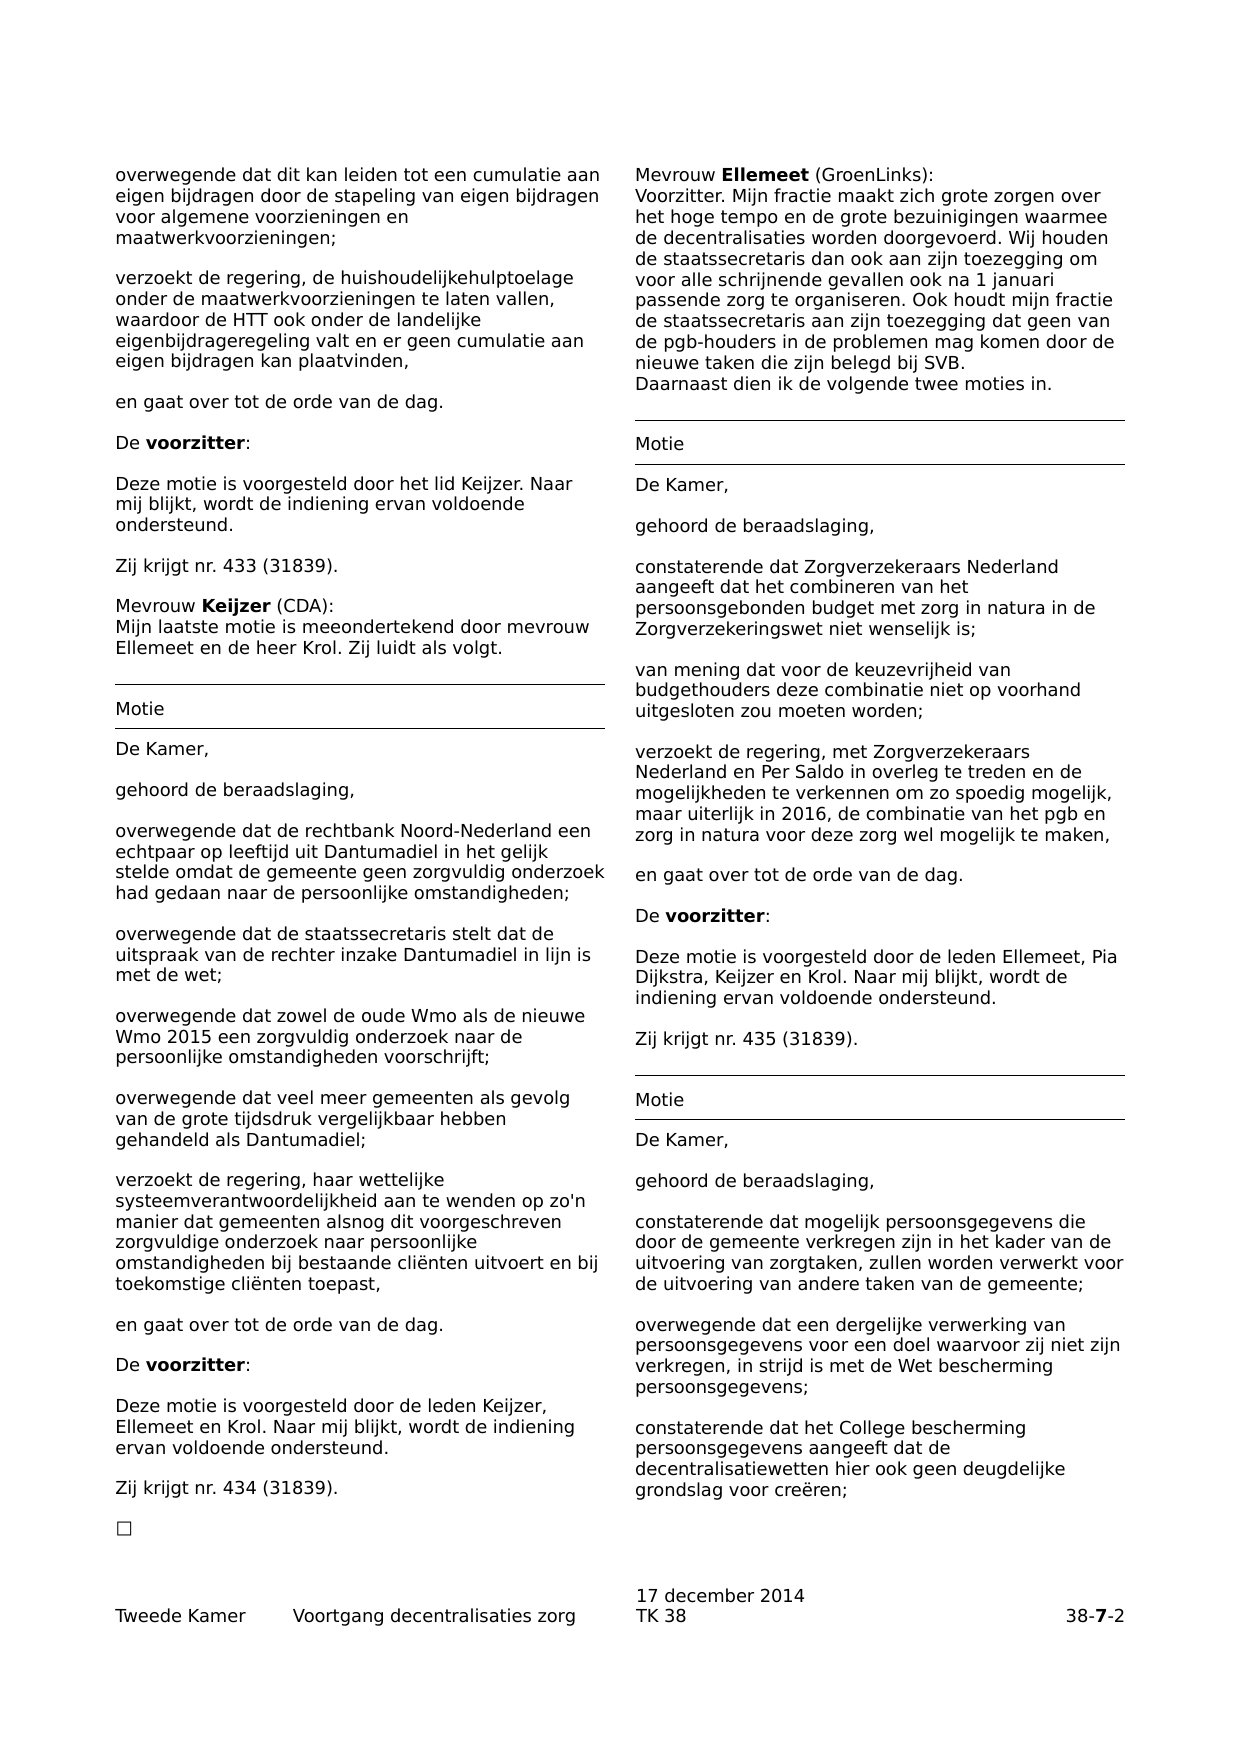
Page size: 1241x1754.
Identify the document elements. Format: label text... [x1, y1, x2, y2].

text Mijn laatste motie is meeondertekend door mevrouw Ellemeet en de heer Krol. Zij luidt als volgt. [115, 617, 605, 659]
text Daarnaast dien ik de volgende twee moties in. [635, 373, 1125, 394]
text De Kamer, [635, 475, 1125, 496]
text verzoekt de regering, haar wettelijke systeemverantwoordelijkheid aan te wenden op zo'n manier dat gemeenten alsnog dit voorgeschreven zorgvuldige onderzoek naar persoonlijke omstandigheden bij bestaande cliënten uitvoert en bij toekomstige cliënten toepast, [115, 1170, 605, 1294]
text ⬜ [115, 1519, 605, 1540]
text en gaat over tot de orde van de dag. [115, 392, 605, 413]
text Mevrouw Keijzer (CDA): [115, 596, 605, 617]
text Zij krijgt nr. 434 (31839). [115, 1478, 605, 1499]
text en gaat over tot de orde van de dag. [635, 865, 1125, 886]
text Deze motie is voorgesteld door de leden Keijzer, Ellemeet en Krol. Naar mij blijkt, wordt de indiening ervan voldoende ondersteund. [115, 1396, 605, 1458]
text Motie [635, 1089, 1125, 1110]
text verzoekt de regering, met Zorgverzekeraars Nederland en Per Saldo in overleg te treden en de mogelijkheden te verkennen om zo spoedig mogelijk, maar uiterlijk in 2016, de combinatie van het pgb en zorg in natura voor deze zorg wel mogelijk te maken, [635, 742, 1125, 845]
text De Kamer, [635, 1130, 1125, 1151]
text Voorzitter. Mijn fractie maakt zich grote zorgen over het hoge tempo en de grote bezuinigingen waarmee de decentralisaties worden doorgevoerd. Wij houden de staatssecretaris dan ook aan zijn toezegging om voor alle schrijnende gevallen ook na 1 januari passende zorg te organiseren. Ook houdt mijn fractie de staatssecretaris aan zijn toezegging dat geen van de pgb-houders in de problemen mag komen door de nieuwe taken die zijn belegd bij SVB. [635, 186, 1125, 373]
text overwegende dat veel meer gemeenten als gevolg van de grote tijdsdruk vergelijkbaar hebben gehandeld als Dantumadiel; [115, 1088, 605, 1150]
text gehoord de beraadslaging, [635, 1171, 1125, 1192]
text Motie [635, 434, 1125, 455]
text De voorzitter: [115, 433, 605, 453]
text gehoord de beraadslaging, [635, 516, 1125, 536]
text overwegende dat dit kan leiden tot een cumulatie aan eigen bijdragen door de stapeling van eigen bijdragen voor algemene voorzieningen en maatwerkvoorzieningen; [115, 165, 605, 248]
text Zij krijgt nr. 433 (31839). [115, 556, 605, 576]
text overwegende dat de staatssecretaris stelt dat de uitspraak van de rechter inzake Dantumadiel in lijn is met de wet; [115, 924, 605, 986]
text constaterende dat het College bescherming persoonsgegevens aangeeft dat de decentralisatiewetten hier ook geen deugdelijke grondslag voor creëren; [635, 1417, 1125, 1500]
text De Kamer, [115, 739, 605, 760]
text De voorzitter: [635, 906, 1125, 927]
text De voorzitter: [115, 1355, 605, 1376]
text gehoord de beraadslaging, [115, 780, 605, 801]
text Mevrouw Ellemeet (GroenLinks): [635, 165, 1125, 186]
text Motie [115, 698, 605, 719]
text Zij krijgt nr. 435 (31839). [635, 1029, 1125, 1049]
text overwegende dat een dergelijke verwerking van persoonsgegevens voor een doel waarvoor zij niet zijn verkregen, in strijd is met de Wet bescherming persoonsgegevens; [635, 1314, 1125, 1397]
text en gaat over tot de orde van de dag. [115, 1314, 605, 1335]
text Deze motie is voorgesteld door de leden Ellemeet, Pia Dijkstra, Keijzer en Krol. Naar mij blijkt, wordt de indiening ervan voldoende ondersteund. [635, 947, 1125, 1009]
text overwegende dat zowel de oude Wmo als de nieuwe Wmo 2015 een zorgvuldig onderzoek naar de persoonlijke omstandigheden voorschrijft; [115, 1006, 605, 1068]
text constaterende dat Zorgverzekeraars Nederland aangeeft dat het combineren van het persoonsgebonden budget met zorg in natura in de Zorgverzekeringswet niet wenselijk is; [635, 556, 1125, 639]
text constaterende dat mogelijk persoonsgegevens die door de gemeente verkregen zijn in het kader van de uitvoering van zorgtaken, zullen worden verwerkt voor de uitvoering van andere taken van de gemeente; [635, 1212, 1125, 1294]
text overwegende dat de rechtbank Noord-Nederland een echtpaar op leeftijd uit Dantumadiel in het gelijk stelde omdat de gemeente geen zorgvuldig onderzoek had gedaan naar de persoonlijke omstandigheden; [115, 821, 605, 904]
text Deze motie is voorgesteld door het lid Keijzer. Naar mij blijkt, wordt de indiening ervan voldoende ondersteund. [115, 473, 605, 536]
text van mening dat voor de keuzevrijheid van budgethouders deze combinatie niet op voorhand uitgesloten zou moeten worden; [635, 659, 1125, 722]
text verzoekt de regering, de huishoudelijkehulptoelage onder de maatwerkvoorzieningen te laten vallen, waardoor de HTT ook onder de landelijke eigenbijdrageregeling valt en er geen cumulatie aan eigen bijdragen kan plaatvinden, [115, 268, 605, 372]
